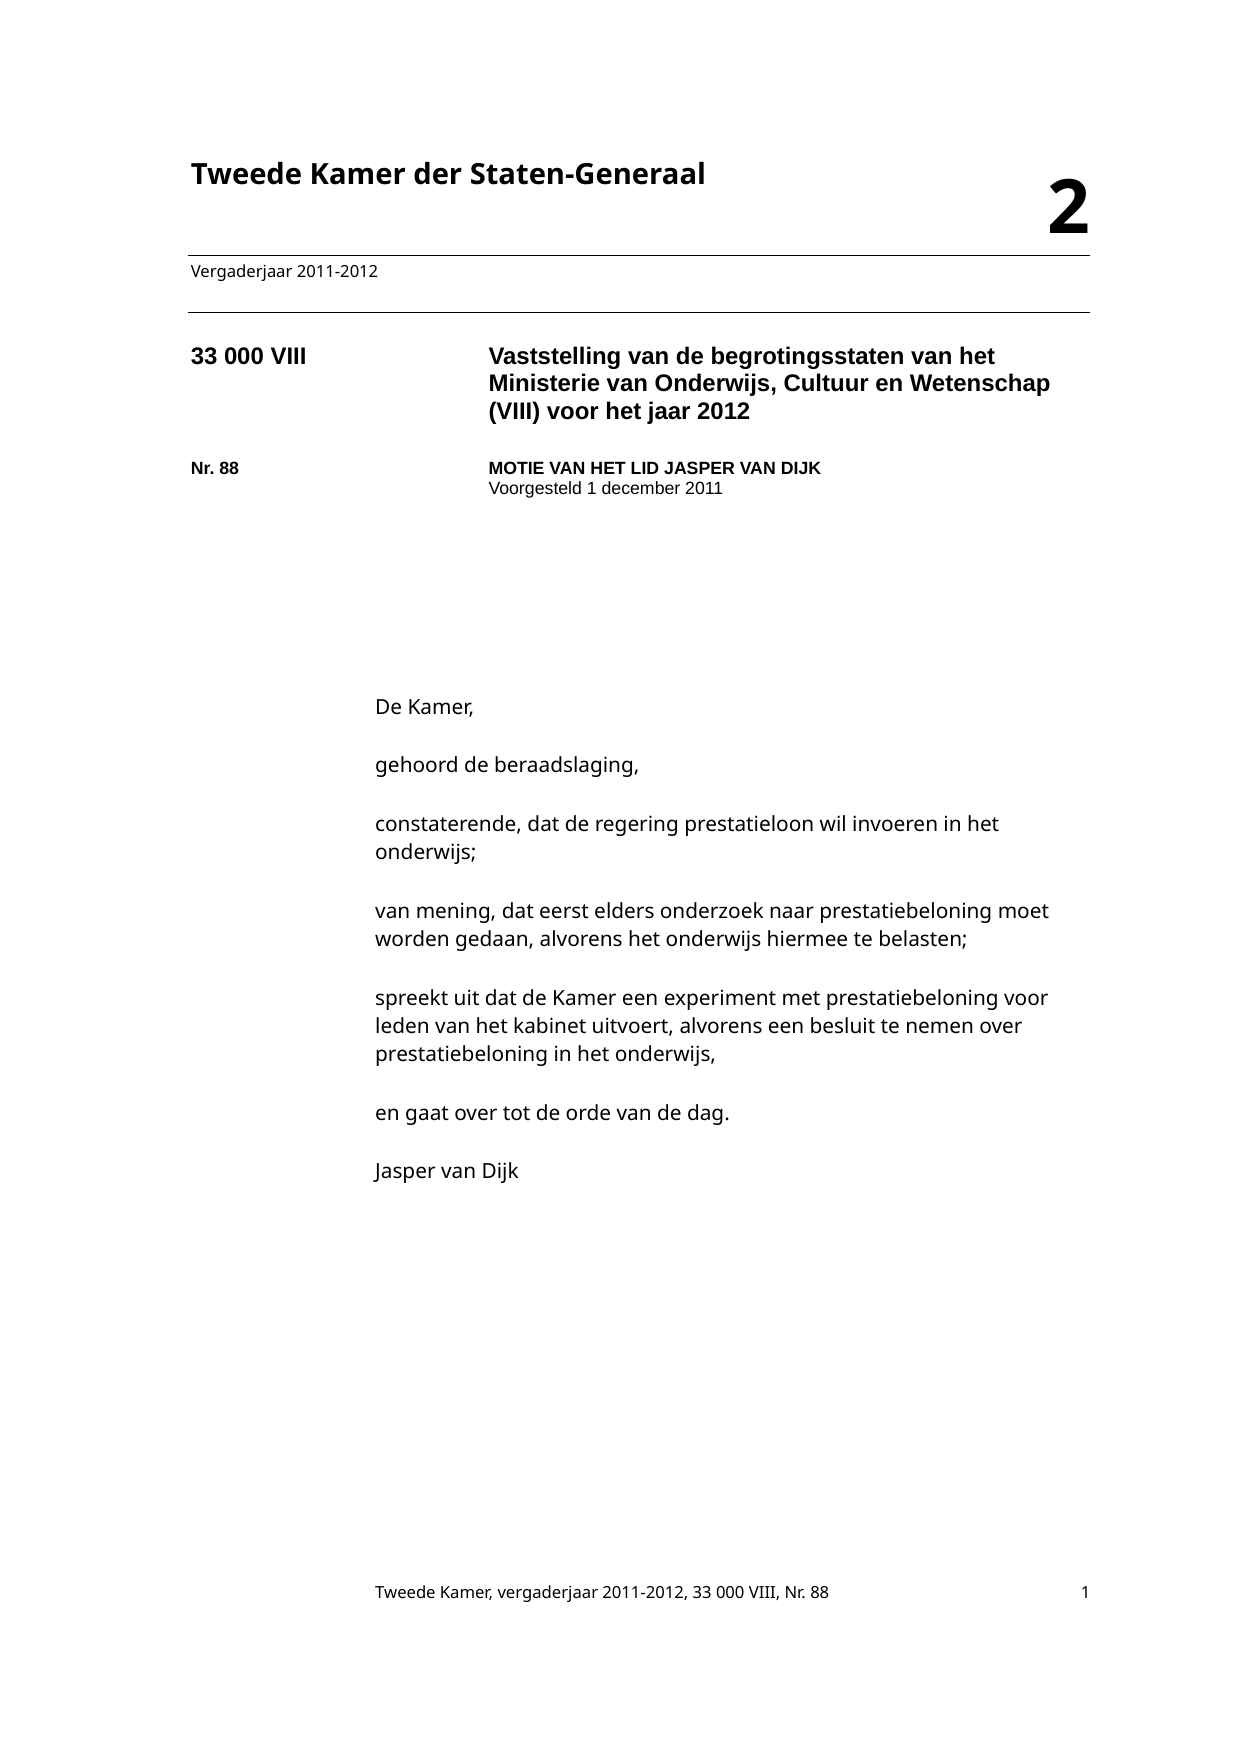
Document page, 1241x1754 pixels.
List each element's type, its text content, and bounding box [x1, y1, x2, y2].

text spreekt uit dat de Kamer een experiment met prestatiebeloning voor leden van het kabinet uitvoert, alvorens een besluit te nemen over prestatiebeloning in het onderwijs, [375, 983, 1090, 1068]
text De Kamer, [375, 692, 1090, 721]
table_cell Nr. 88 [188, 455, 485, 573]
table_cell [485, 313, 1090, 339]
table_cell Vaststelling van de begrotingsstaten van het Ministerie van Onderwijs, Cultuur en Wetenschap (VIII) voor het jaar 2012 [485, 339, 1090, 454]
text en gaat over tot de orde van de dag. [375, 1098, 1090, 1126]
text gehoord de beraadslaging, [375, 751, 1090, 779]
text Jasper van Dijk [375, 1156, 1090, 1185]
table_header 2 [910, 150, 1090, 255]
table_cell Vergaderjaar 2011-2012 [188, 256, 485, 312]
text van mening, dat eerst elders onderzoek naar prestatiebeloning moet worden gedaan, alvorens het onderwijs hiermee te belasten; [375, 896, 1090, 953]
table_cell 33 000 VIII [188, 339, 485, 454]
table_header Tweede Kamer der Staten-Generaal [188, 150, 909, 255]
table_cell MOTIE VAN HET LID JASPER VAN DIJK Voorgesteld 1 december 2011 [485, 455, 1090, 573]
table_cell [485, 256, 1090, 312]
text constaterende, dat de regering prestatieloon wil invoeren in het onderwijs; [375, 809, 1090, 866]
table_cell [188, 313, 485, 339]
